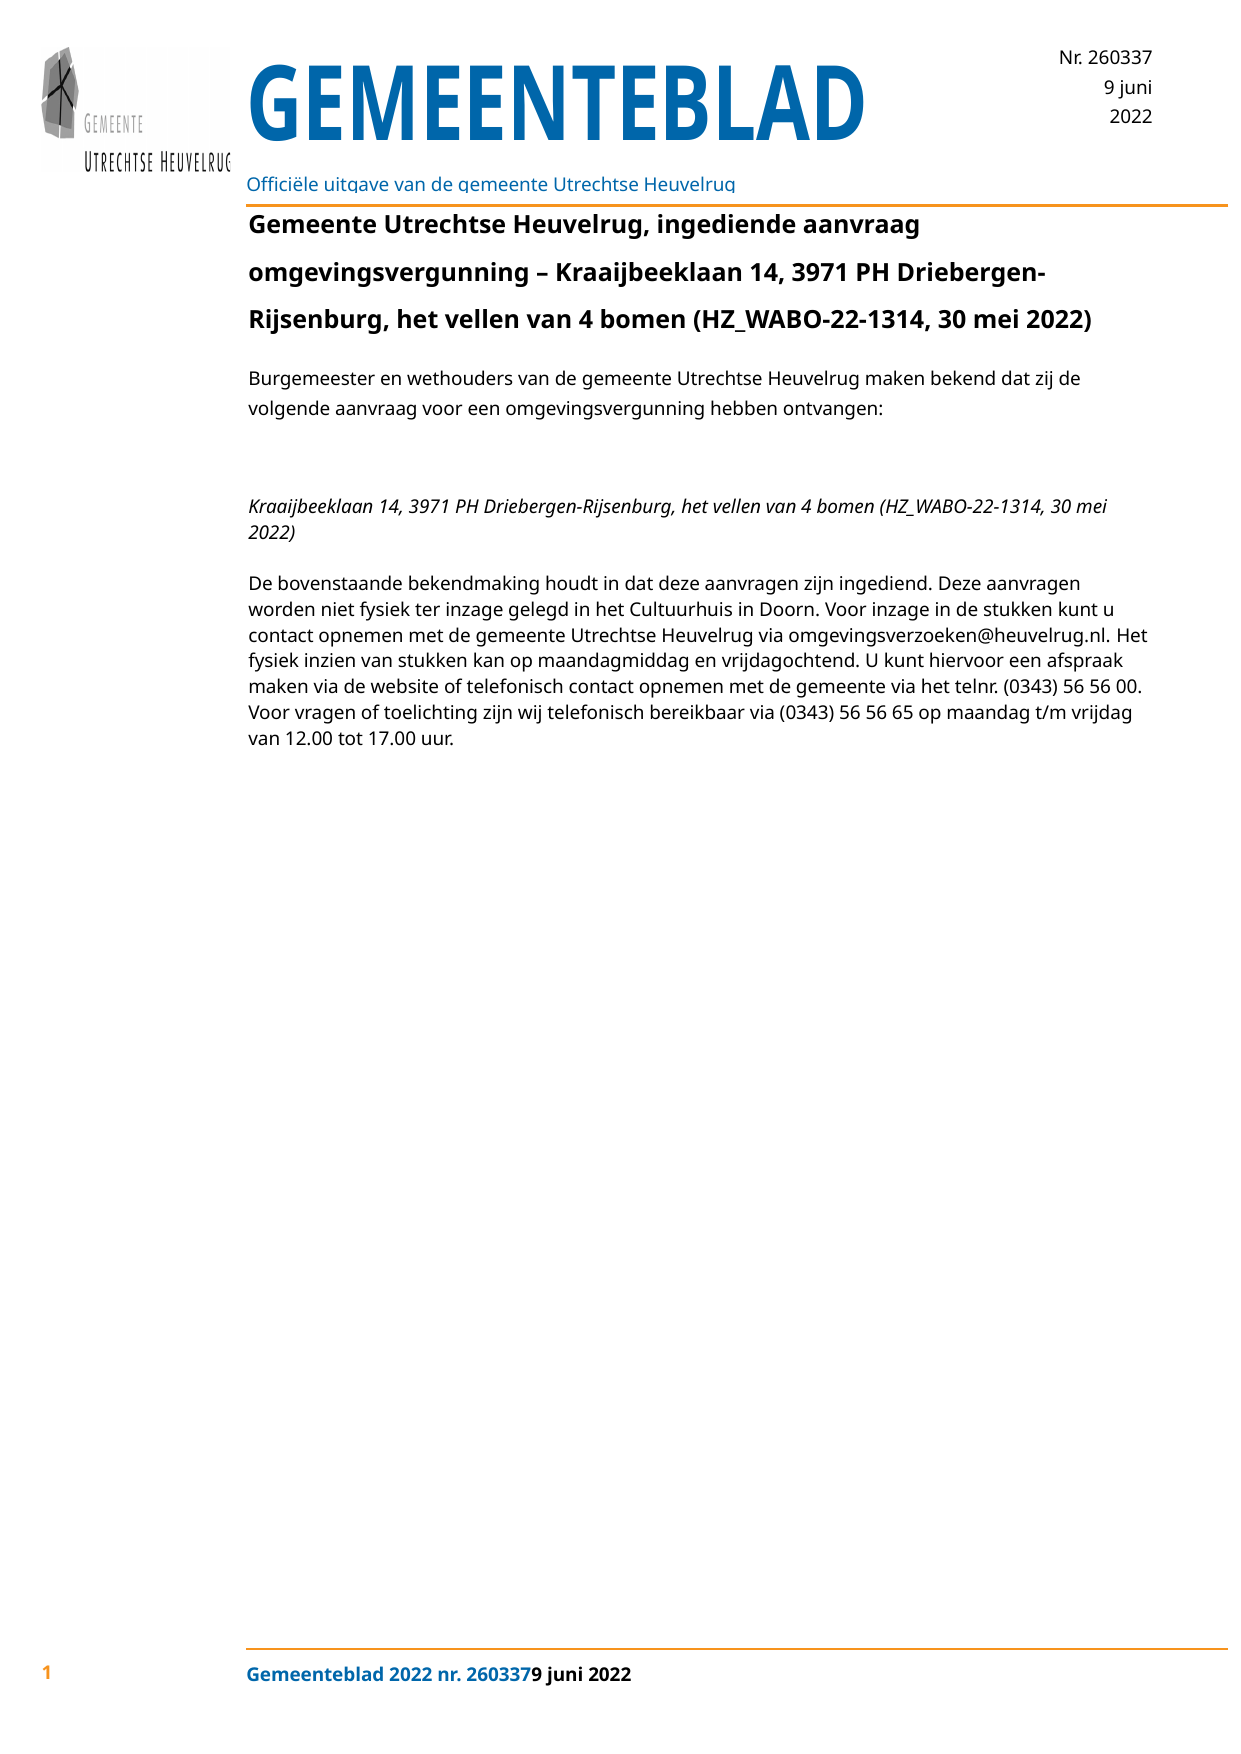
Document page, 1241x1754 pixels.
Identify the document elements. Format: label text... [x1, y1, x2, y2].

text Kraaijbeeklaan 14, 3971 PH Driebergen-Rijsenburg, het vellen van 4 bomen (HZ_WABO-22-1314, 30 mei 2022) [248, 493, 1152, 545]
picture [41, 47, 231, 172]
text De bovenstaande bekendmaking houdt in dat deze aanvragen zijn ingediend. Deze aanvragen worden niet fysiek ter inzage gelegd in het Cultuurhuis in Doorn. Voor inzage in de stukken kunt u contact opnemen met de gemeente Utrechtse Heuvelrug via omgevingsverzoeken@heuvelrug.nl. Het fysiek inzien van stukken kan op maandagmiddag en vrijdagochtend. U kunt hiervoor een afspraak maken via de website of telefonisch contact opnemen met de gemeente via het telnr. (0343) 56 56 00. Voor vragen of toelichting zijn wij telefonisch bereikbaar via (0343) 56 56 65 op maandag t/m vrijdag van 12.00 tot 17.00 uur. [248, 571, 1152, 751]
text Gemeente Utrechtse Heuvelrug, ingediende aanvraag omgevingsvergunning – Kraaijbeeklaan 14, 3971 PH Driebergen-Rijsenburg, het vellen van 4 bomen (HZ_WABO-22-1314, 30 mei 2022) [248, 207, 1152, 336]
text Burgemeester en wethouders van de gemeente Utrechtse Heuvelrug maken bekend dat zij de volgende aanvraag voor een omgevingsvergunning hebben ontvangen: [248, 366, 1152, 421]
